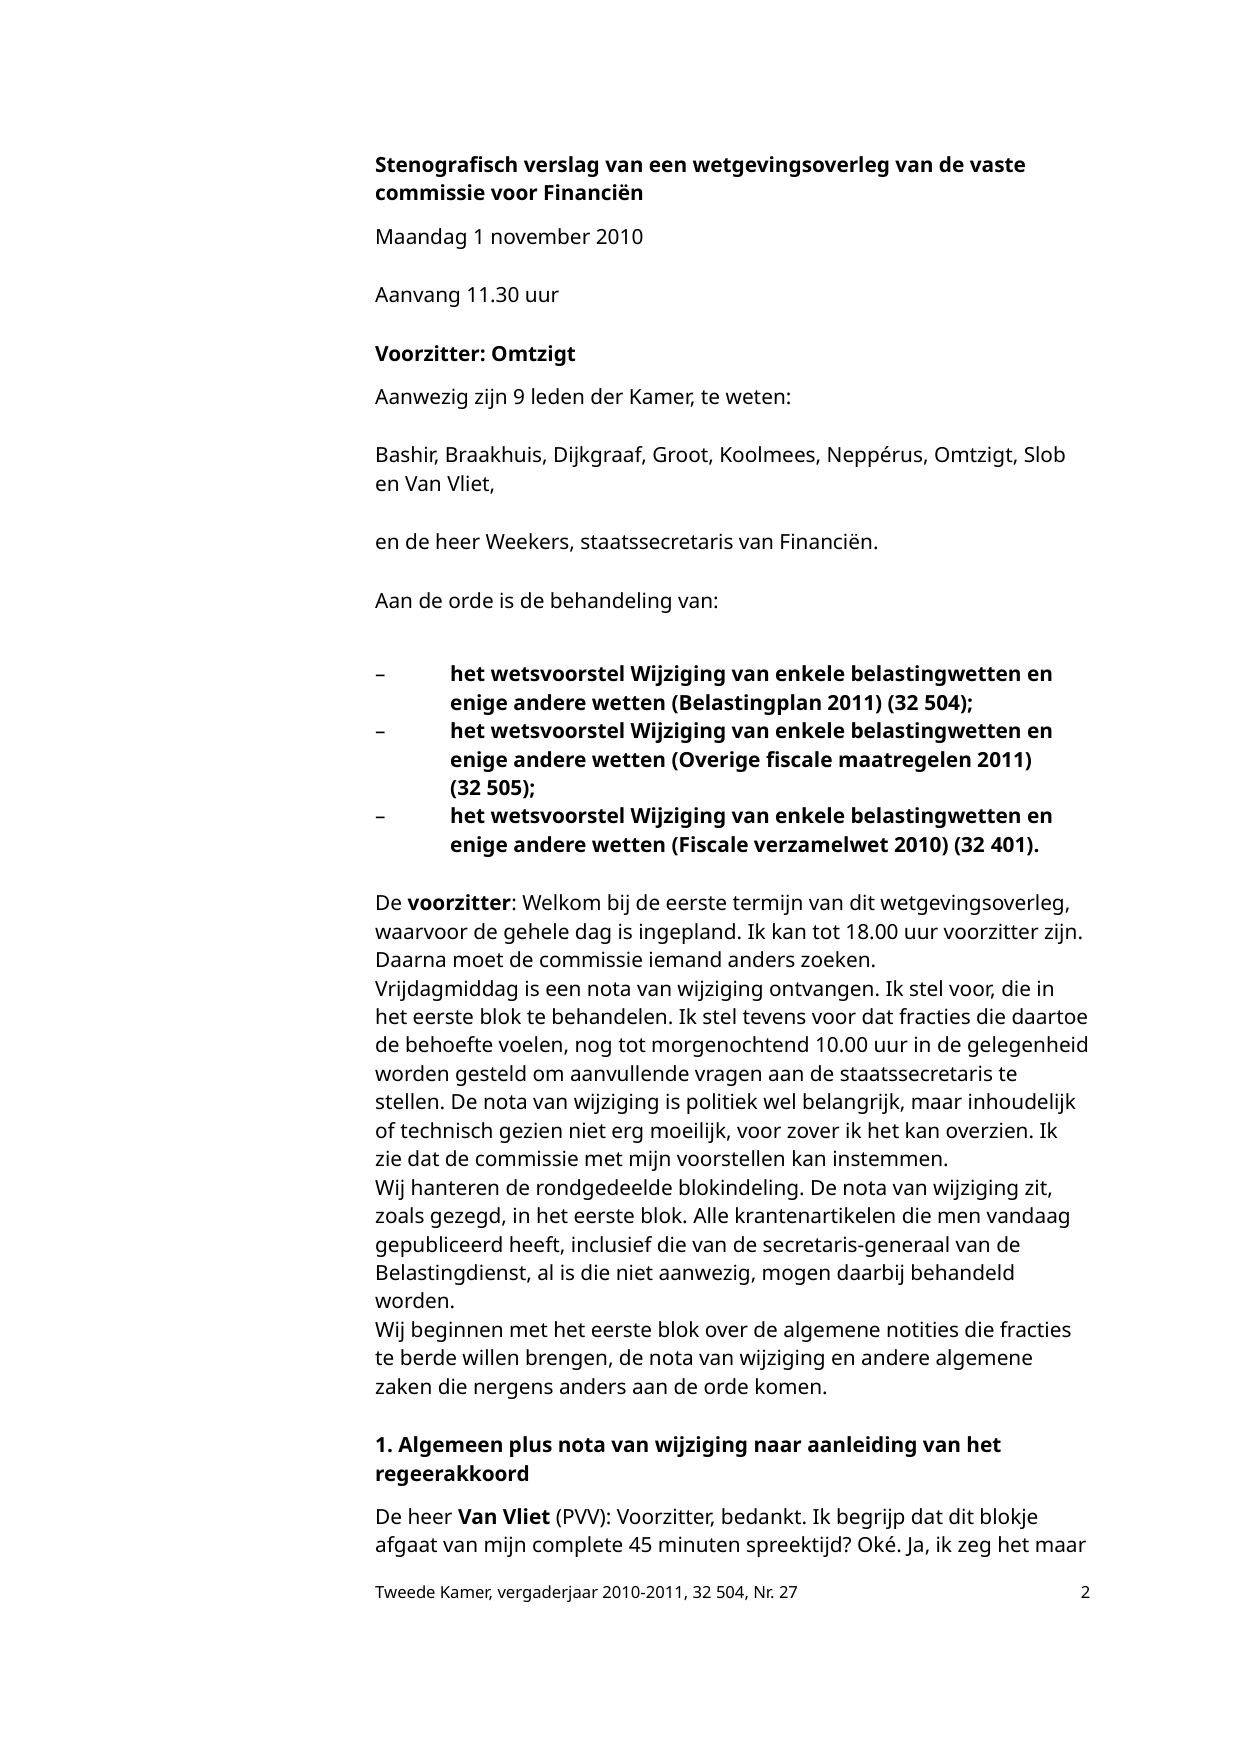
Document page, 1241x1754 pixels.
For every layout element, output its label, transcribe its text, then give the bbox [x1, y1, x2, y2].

text Aan de orde is de behandeling van: [375, 586, 1090, 614]
text en de heer Weekers, staatssecretaris van Financiën. [375, 527, 1090, 556]
text Wij hanteren de rondgedeelde blokindeling. De nota van wijziging zit, zoals gezegd, in het eerste blok. Alle krantenartikelen die men vandaag gepubliceerd heeft, inclusief die van de secretaris-generaal van de Belastingdienst, al is die niet aanwezig, mogen daarbij behandeld worden. [375, 1173, 1090, 1315]
text 1. Algemeen plus nota van wijziging naar aanleiding van het regeerakkoord [375, 1430, 1090, 1487]
text Maandag 1 november 2010 [375, 222, 1090, 250]
text Aanwezig zijn 9 leden der Kamer, te weten: [375, 382, 1090, 411]
text Voorzitter: Omtzigt [375, 339, 1090, 367]
text Bashir, Braakhuis, Dijkgraaf, Groot, Koolmees, Neppérus, Omtzigt, Slob en Van Vliet, [375, 441, 1090, 497]
list het wetsvoorstel Wijziging van enkele belastingwetten en enige andere wetten (Fiscale verzamelwet 2010) (32 401). [375, 802, 1090, 858]
text Vrijdagmiddag is een nota van wijziging ontvangen. Ik stel voor, die in het eerste blok te behandelen. Ik stel tevens voor dat fracties die daartoe de behoefte voelen, nog tot morgenochtend 10.00 uur in de gelegenheid worden gesteld om aanvullende vragen aan de staatssecretaris te stellen. De nota van wijziging is politiek wel belangrijk, maar inhoudelijk of technisch gezien niet erg moeilijk, voor zover ik het kan overzien. Ik zie dat de commissie met mijn voorstellen kan instemmen. [375, 974, 1090, 1173]
text De voorzitter: Welkom bij de eerste termijn van dit wetgevingsoverleg, waarvoor de gehele dag is ingepland. Ik kan tot 18.00 uur voorzitter zijn. Daarna moet de commissie iemand anders zoeken. [375, 888, 1090, 974]
list het wetsvoorstel Wijziging van enkele belastingwetten en enige andere wetten (Overige fiscale maatregelen 2011) (32 505); [375, 716, 1090, 802]
text Aanvang 11.30 uur [375, 280, 1090, 309]
text De heer Van Vliet (PVV): Voorzitter, bedankt. Ik begrijp dat dit blokje afgaat van mijn complete 45 minuten spreektijd? Oké. Ja, ik zeg het maar [375, 1502, 1090, 1559]
text Stenografisch verslag van een wetgevingsoverleg van de vaste commissie voor Financiën [375, 150, 1090, 207]
list het wetsvoorstel Wijziging van enkele belastingwetten en enige andere wetten (Belastingplan 2011) (32 504); [375, 659, 1090, 716]
text Wij beginnen met het eerste blok over de algemene notities die fracties te berde willen brengen, de nota van wijziging en andere algemene zaken die nergens anders aan de orde komen. [375, 1315, 1090, 1400]
